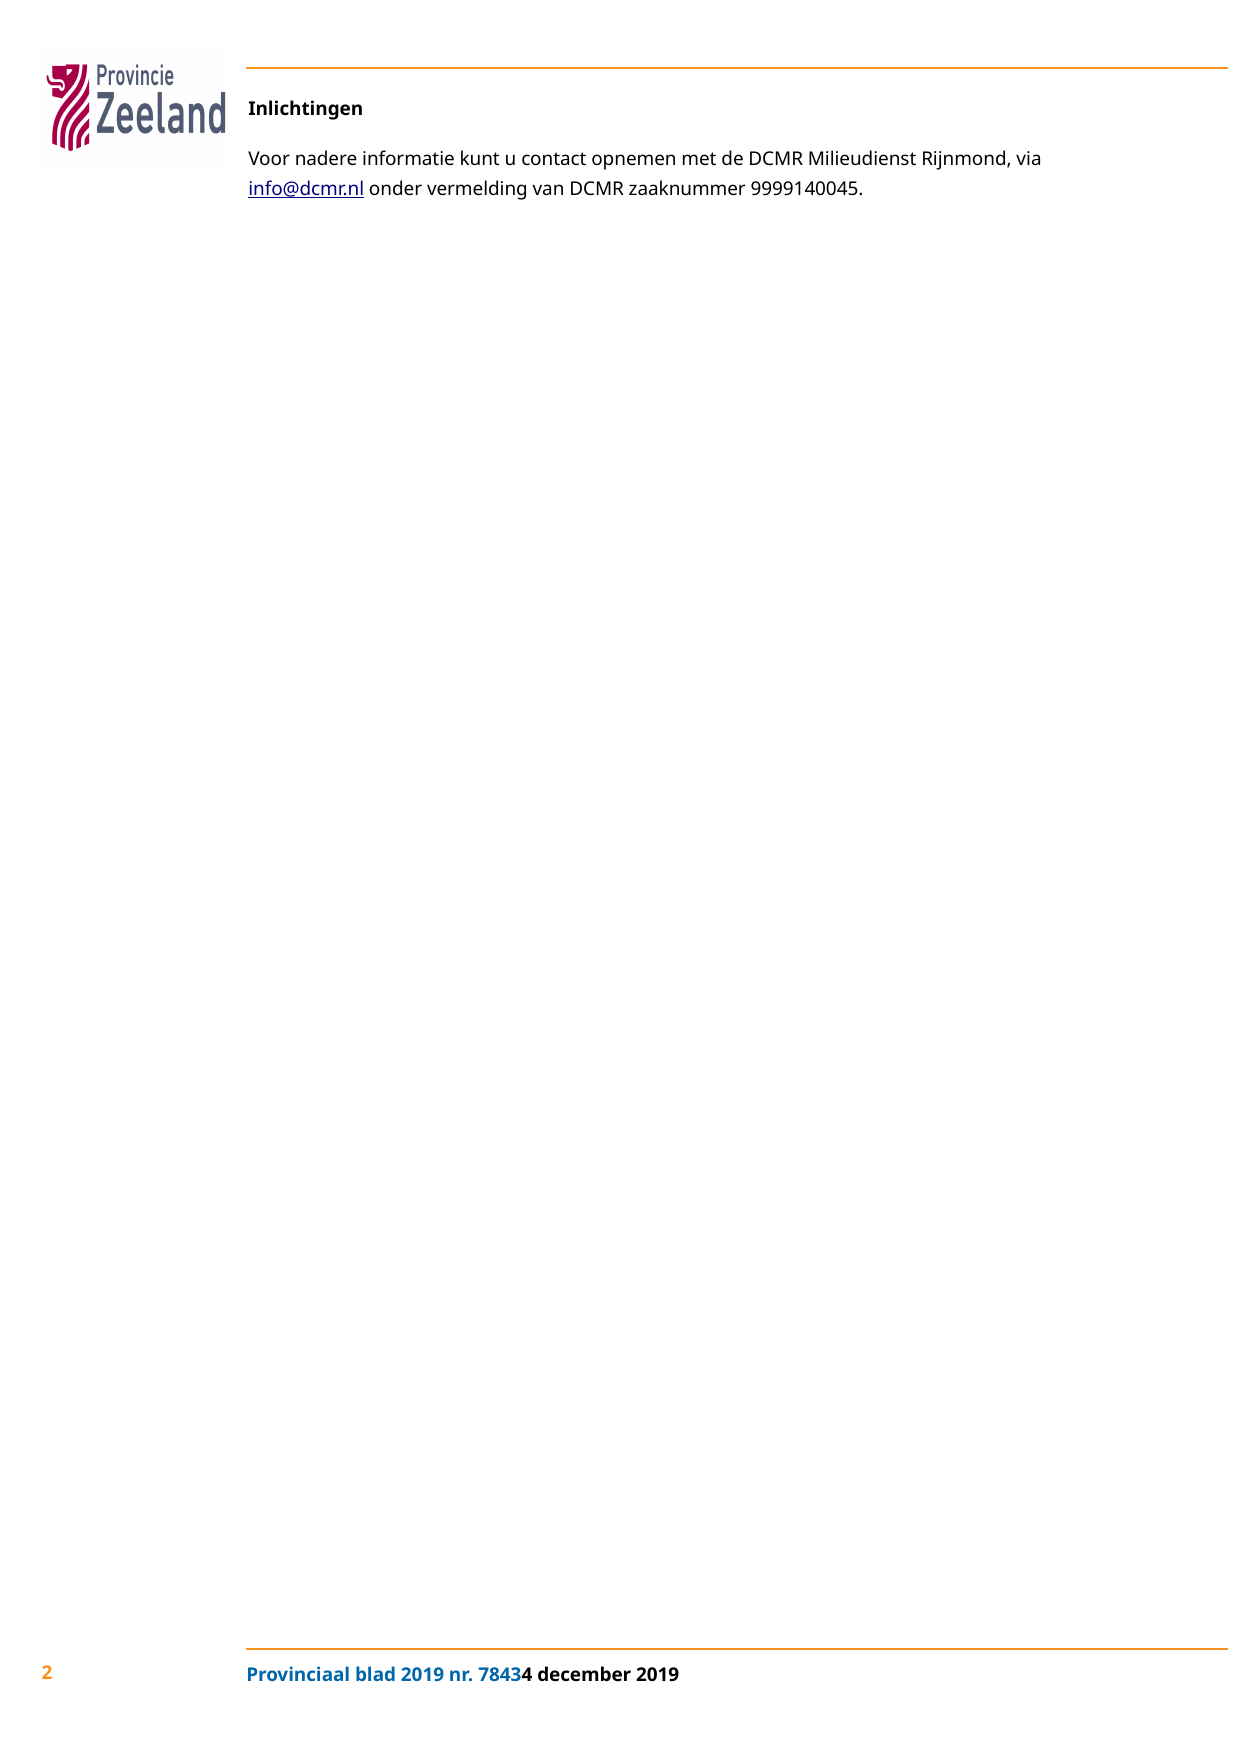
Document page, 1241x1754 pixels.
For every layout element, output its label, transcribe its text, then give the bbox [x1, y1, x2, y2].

picture [41, 47, 231, 172]
text Voor nadere informatie kunt u contact opnemen met de DCMR Milieudienst Rijnmond, via info@dcmr.nl onder vermelding van DCMR zaaknummer 9999140045. [248, 145, 1152, 201]
text Inlichtingen [248, 95, 1152, 121]
